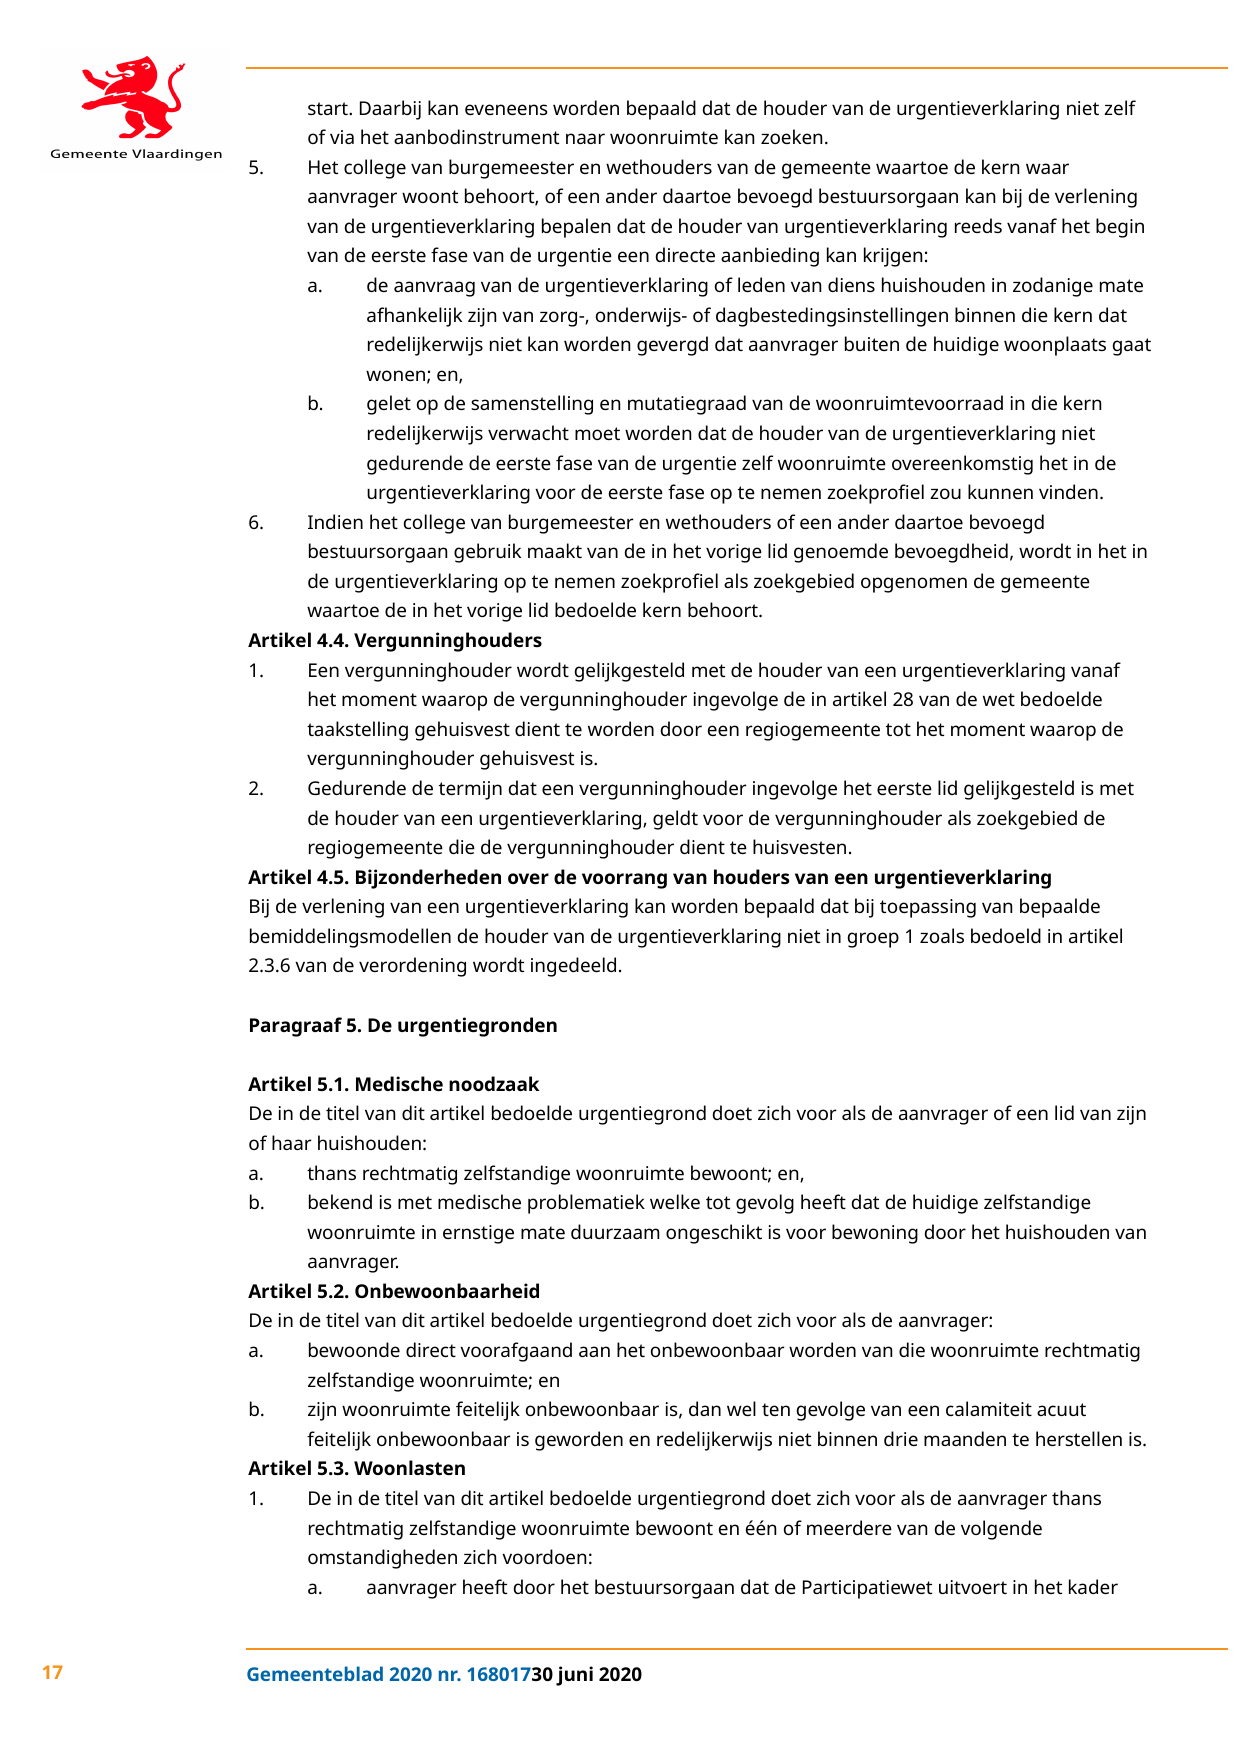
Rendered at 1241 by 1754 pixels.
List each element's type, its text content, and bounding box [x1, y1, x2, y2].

list bewoonde direct voorafgaand aan het onbewoonbaar worden van die woonruimte rechtmatig zelfstandige woonruimte; en [248, 1337, 1152, 1393]
list Het college van burgemeester en wethouders van de gemeente waartoe de kern waar aanvrager woont behoort, of een ander daartoe bevoegd bestuursorgaan kan bij de verlening van de urgentieverklaring bepalen dat de houder van urgentieverklaring reeds vanaf het begin van de eerste fase van de urgentie een directe aanbieding kan krijgen: [248, 154, 1152, 268]
list start. Daarbij kan eveneens worden bepaald dat de houder van de urgentieverklaring niet zelf of via het aanbodinstrument naar woonruimte kan zoeken. [248, 95, 1152, 150]
list De in de titel van dit artikel bedoelde urgentiegrond doet zich voor als de aanvrager thans rechtmatig zelfstandige woonruimte bewoont en één of meerdere van de volgende omstandigheden zich voordoen: [248, 1485, 1152, 1570]
text Paragraaf 5. De urgentiegronden [248, 1012, 1152, 1038]
list aanvrager heeft door het bestuursorgaan dat de Participatiewet uitvoert in het kader [307, 1574, 1152, 1600]
text Artikel 4.4. Vergunninghouders [248, 627, 1152, 653]
list Indien het college van burgemeester en wethouders of een ander daartoe bevoegd bestuursorgaan gebruik maakt van de in het vorige lid genoemde bevoegdheid, wordt in het in de urgentieverklaring op te nemen zoekprofiel als zoekgebied opgenomen de gemeente waartoe de in het vorige lid bedoelde kern behoort. [248, 509, 1152, 623]
list Een vergunninghouder wordt gelijkgesteld met de houder van een urgentieverklaring vanaf het moment waarop de vergunninghouder ingevolge de in artikel 28 van de wet bedoelde taakstelling gehuisvest dient te worden door een regiogemeente tot het moment waarop de vergunninghouder gehuisvest is. [248, 657, 1152, 771]
text Bij de verlening van een urgentieverklaring kan worden bepaald dat bij toepassing van bepaalde bemiddelingsmodellen de houder van de urgentieverklaring niet in groep 1 zoals bedoeld in artikel 2.3.6 van de verordening wordt ingedeeld. [248, 893, 1152, 978]
text De in de titel van dit artikel bedoelde urgentiegrond doet zich voor als de aanvrager: [248, 1308, 1152, 1333]
text Artikel 5.1. Medische noodzaak [248, 1071, 1152, 1097]
text Artikel 5.2. Onbewoonbaarheid [248, 1278, 1152, 1304]
list zijn woonruimte feitelijk onbewoonbaar is, dan wel ten gevolge van een calamiteit acuut feitelijk onbewoonbaar is geworden en redelijkerwijs niet binnen drie maanden te herstellen is. [248, 1396, 1152, 1452]
text Artikel 4.5. Bijzonderheden over de voorrang van houders van een urgentieverklaring [248, 864, 1152, 890]
text Artikel 5.3. Woonlasten [248, 1456, 1152, 1481]
list de aanvraag van de urgentieverklaring of leden van diens huishouden in zodanige mate afhankelijk zijn van zorg-, onderwijs- of dagbestedingsinstellingen binnen die kern dat redelijkerwijs niet kan worden gevergd dat aanvrager buiten de huidige woonplaats gaat wonen; en, [307, 272, 1152, 387]
text De in de titel van dit artikel bedoelde urgentiegrond doet zich voor als de aanvrager of een lid van zijn of haar huishouden: [248, 1101, 1152, 1156]
list thans rechtmatig zelfstandige woonruimte bewoont; en, [248, 1160, 1152, 1186]
picture [41, 47, 231, 172]
list bekend is met medische problematiek welke tot gevolg heeft dat de huidige zelfstandige woonruimte in ernstige mate duurzaam ongeschikt is voor bewoning door het huishouden van aanvrager. [248, 1189, 1152, 1274]
list gelet op de samenstelling en mutatiegraad van de woonruimtevoorraad in die kern redelijkerwijs verwacht moet worden dat de houder van de urgentieverklaring niet gedurende de eerste fase van de urgentie zelf woonruimte overeenkomstig het in de urgentieverklaring voor de eerste fase op te nemen zoekprofiel zou kunnen vinden. [307, 391, 1152, 505]
list Gedurende de termijn dat een vergunninghouder ingevolge het eerste lid gelijkgesteld is met de houder van een urgentieverklaring, geldt voor de vergunninghouder als zoekgebied de regiogemeente die de vergunninghouder dient te huisvesten. [248, 775, 1152, 860]
